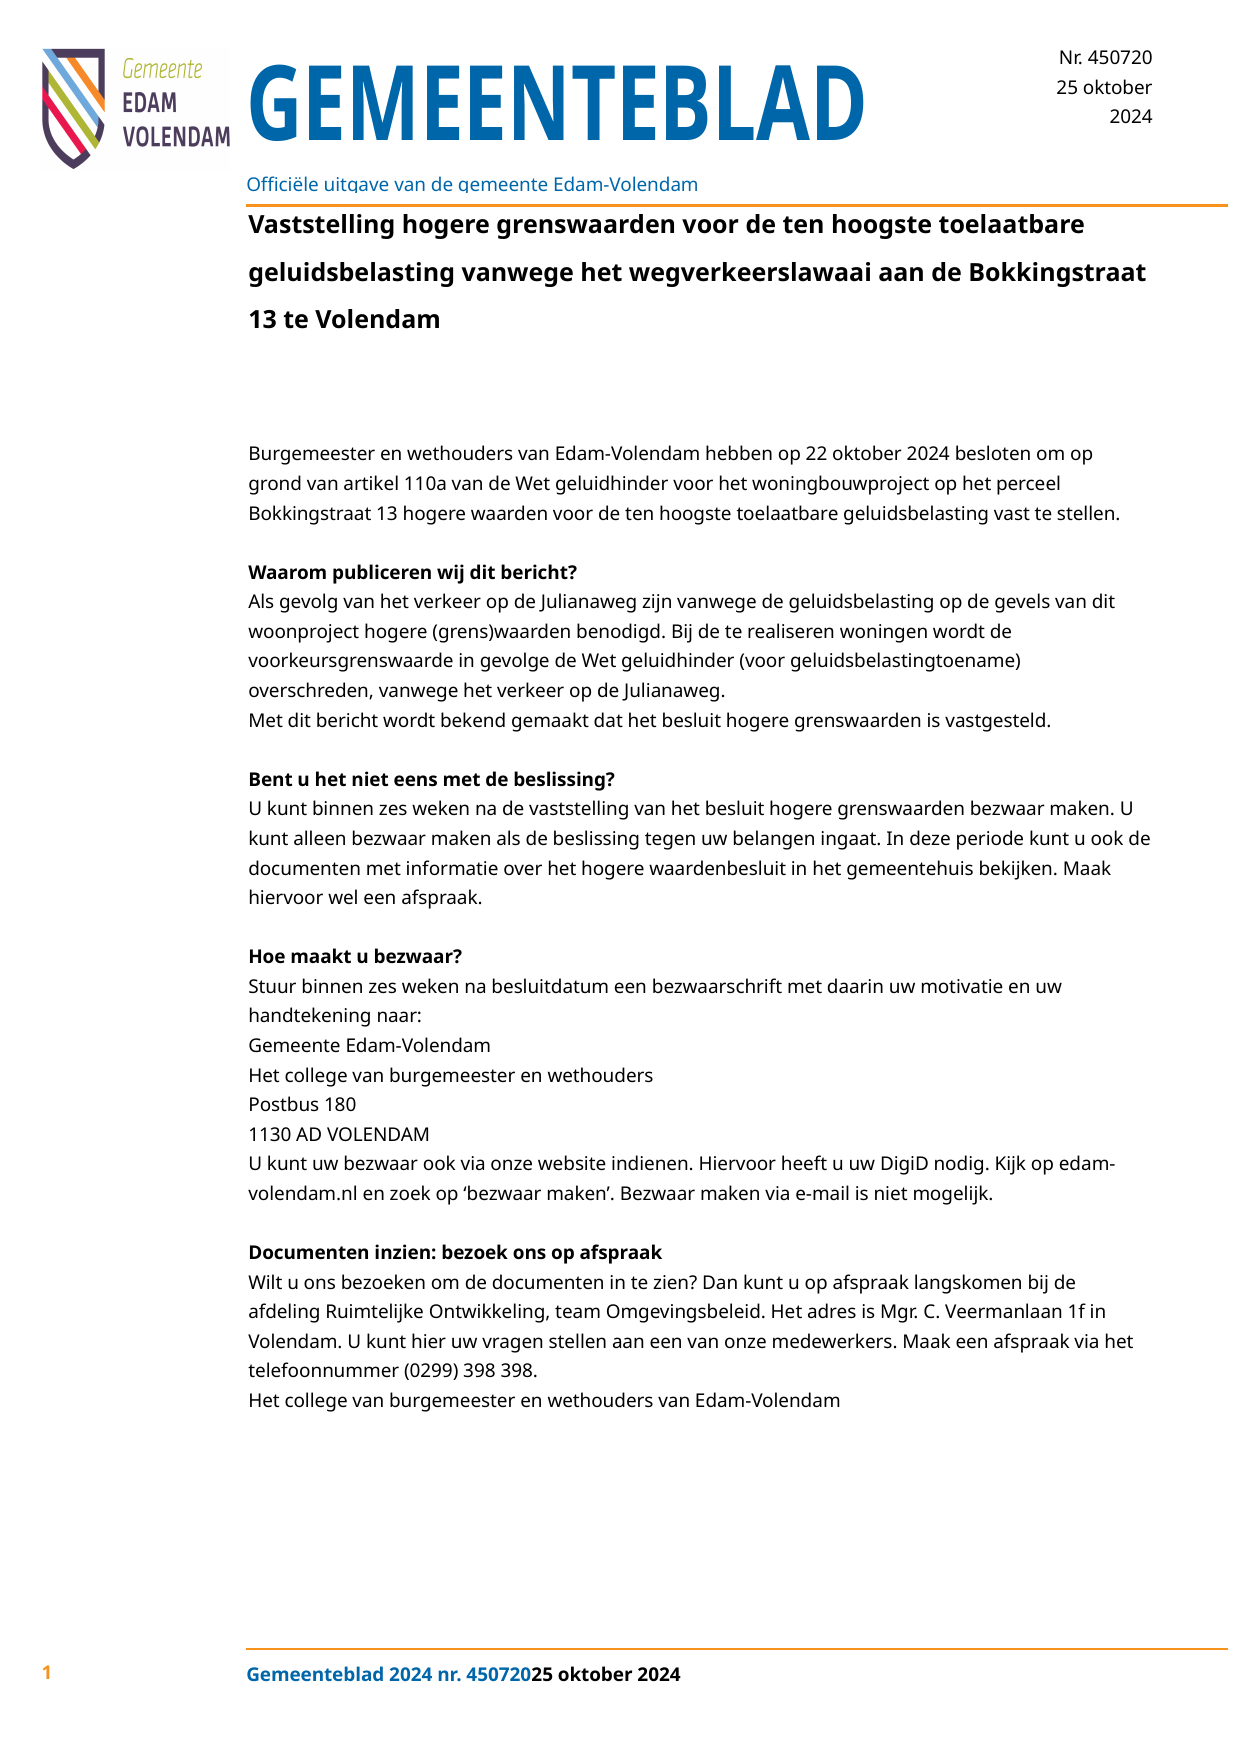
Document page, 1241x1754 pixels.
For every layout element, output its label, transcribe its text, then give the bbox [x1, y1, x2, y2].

text Documenten inzien: bezoek ons op afspraak [248, 1239, 1152, 1265]
text Het college van burgemeester en wethouders van Edam-Volendam [248, 1387, 1152, 1413]
text Hoe maakt u bezwaar? [248, 943, 1152, 969]
text Postbus 180 [248, 1091, 1152, 1117]
text U kunt uw bezwaar ook via onze website indienen. Hiervoor heeft u uw DigiD nodig. Kijk op edam-volendam.nl en zoek op ‘bezwaar maken’. Bezwaar maken via e-mail is niet mogelijk. [248, 1151, 1152, 1206]
text Gemeente Edam-Volendam [248, 1032, 1152, 1058]
text Stuur binnen zes weken na besluitdatum een bezwaarschrift met daarin uw motivatie en uw handtekening naar: [248, 973, 1152, 1028]
text Het college van burgemeester en wethouders [248, 1062, 1152, 1087]
text Wilt u ons bezoeken om de documenten in te zien? Dan kunt u op afspraak langskomen bij de afdeling Ruimtelijke Ontwikkeling, team Omgevingsbeleid. Het adres is Mgr. C. Veermanlaan 1f in Volendam. U kunt hier uw vragen stellen aan een van onze medewerkers. Maak een afspraak via het telefoonnummer (0299) 398 398. [248, 1269, 1152, 1383]
text Burgemeester en wethouders van Edam-Volendam hebben op 22 oktober 2024 besloten om op grond van artikel 110a van de Wet geluidhinder voor het woningbouwproject op het perceel Bokkingstraat 13 hogere waarden voor de ten hoogste toelaatbare geluidsbelasting vast te stellen. [248, 441, 1152, 525]
text 1130 AD VOLENDAM [248, 1121, 1152, 1147]
text U kunt binnen zes weken na de vaststelling van het besluit hogere grenswaarden bezwaar maken. U kunt alleen bezwaar maken als de beslissing tegen uw belangen ingaat. In deze periode kunt u ook de documenten met informatie over het hogere waardenbesluit in het gemeentehuis bekijken. Maak hiervoor wel een afspraak. [248, 796, 1152, 910]
text Bent u het niet eens met de beslissing? [248, 766, 1152, 792]
text Met dit bericht wordt bekend gemaakt dat het besluit hogere grenswaarden is vastgesteld. [248, 707, 1152, 732]
text Waarom publiceren wij dit bericht? [248, 559, 1152, 584]
text Vaststelling hogere grenswaarden voor de ten hoogste toelaatbare geluidsbelasting vanwege het wegverkeerslawaai aan de Bokkingstraat 13 te Volendam [248, 207, 1152, 336]
picture [41, 47, 231, 172]
text Als gevolg van het verkeer op de Julianaweg zijn vanwege de geluidsbelasting op de gevels van dit woonproject hogere (grens)waarden benodigd. Bij de te realiseren woningen wordt de voorkeursgrenswaarde in gevolge de Wet geluidhinder (voor geluidsbelastingtoename) overschreden, vanwege het verkeer op de Julianaweg. [248, 588, 1152, 703]
